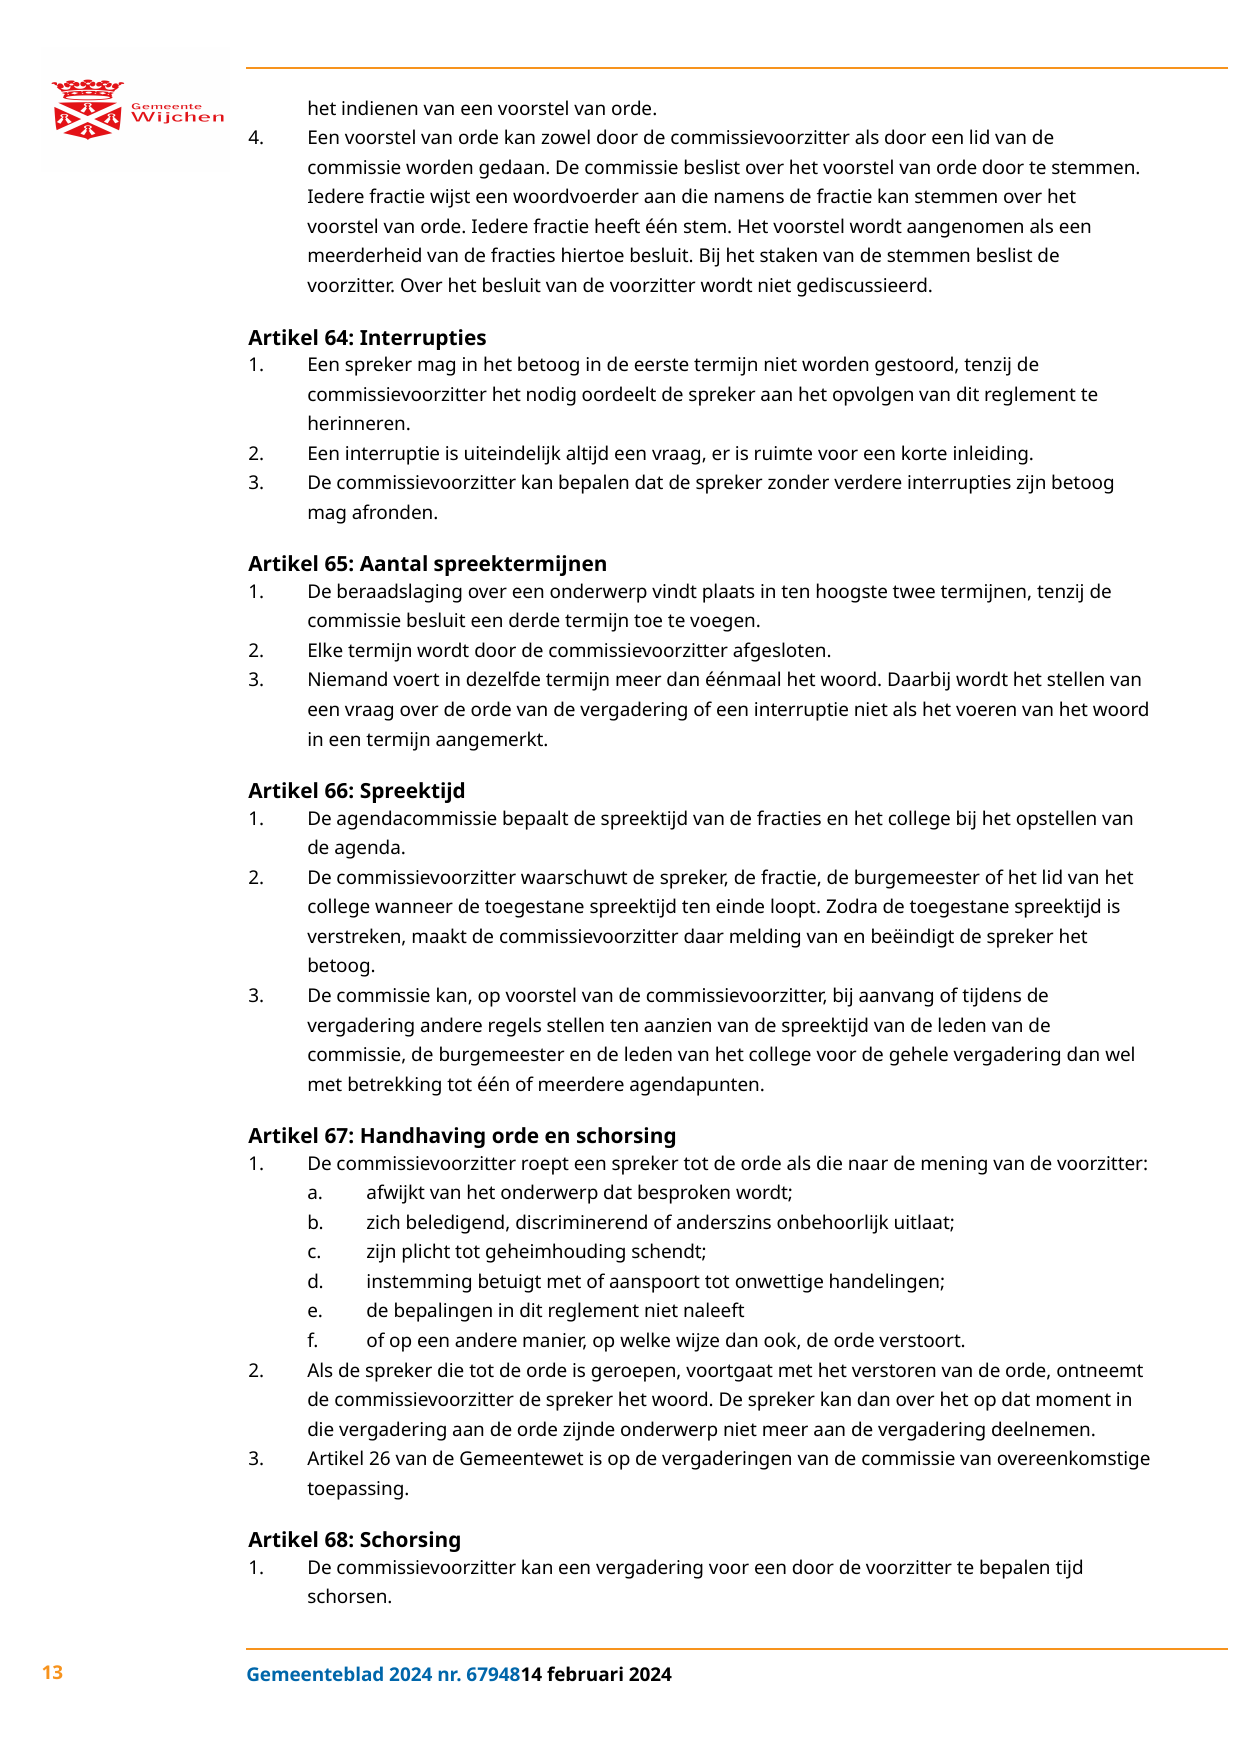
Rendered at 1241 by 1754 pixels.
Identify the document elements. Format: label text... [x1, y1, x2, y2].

list De commissievoorzitter roept een spreker tot de orde als die naar de mening van de voorzitter: [248, 1150, 1152, 1176]
list het indienen van een voorstel van orde. [248, 95, 1152, 121]
list De commissie kan, op voorstel van de commissievoorzitter, bij aanvang of tijdens de vergadering andere regels stellen ten aanzien van de spreektijd van de leden van de commissie, de burgemeester en de leden van het college voor de gehele vergadering dan wel met betrekking tot één of meerdere agendapunten. [248, 982, 1152, 1097]
list De agendacommissie bepaalt de spreektijd van de fracties en het college bij het opstellen van de agenda. [248, 805, 1152, 860]
list Artikel 26 van de Gemeentewet is op de vergaderingen van de commissie van overeenkomstige toepassing. [248, 1446, 1152, 1501]
list afwijkt van het onderwerp dat besproken wordt; [307, 1179, 1152, 1205]
list De commissievoorzitter kan een vergadering voor een door de voorzitter te bepalen tijd schorsen. [248, 1554, 1152, 1609]
picture [41, 47, 231, 172]
list zijn plicht tot geheimhouding schendt; [307, 1238, 1152, 1264]
text Artikel 66: Spreektijd [248, 776, 1152, 805]
list De commissievoorzitter waarschuwt de spreker, de fractie, de burgemeester of het lid van het college wanneer de toegestane spreektijd ten einde loopt. Zodra de toegestane spreektijd is verstreken, maakt de commissievoorzitter daar melding van en beëindigt de spreker het betoog. [248, 864, 1152, 978]
list instemming betuigt met of aanspoort tot onwettige handelingen; [307, 1268, 1152, 1294]
list Een spreker mag in het betoog in de eerste termijn niet worden gestoord, tenzij de commissievoorzitter het nodig oordeelt de spreker aan het opvolgen van dit reglement te herinneren. [248, 351, 1152, 436]
list De beraadslaging over een onderwerp vindt plaats in ten hoogste twee termijnen, tenzij de commissie besluit een derde termijn toe te voegen. [248, 578, 1152, 633]
list Elke termijn wordt door de commissievoorzitter afgesloten. [248, 637, 1152, 663]
text Artikel 64: Interrupties [248, 323, 1152, 351]
list De commissievoorzitter kan bepalen dat de spreker zonder verdere interrupties zijn betoog mag afronden. [248, 469, 1152, 525]
text Artikel 67: Handhaving orde en schorsing [248, 1121, 1152, 1150]
list zich beledigend, discriminerend of anderszins onbehoorlijk uitlaat; [307, 1209, 1152, 1235]
list Als de spreker die tot de orde is geroepen, voortgaat met het verstoren van de orde, ontneemt de commissievoorzitter de spreker het woord. De spreker kan dan over het op dat moment in die vergadering aan de orde zijnde onderwerp niet meer aan de vergadering deelnemen. [248, 1357, 1152, 1442]
list Een voorstel van orde kan zowel door de commissievoorzitter als door een lid van de commissie worden gedaan. De commissie beslist over het voorstel van orde door te stemmen. Iedere fractie wijst een woordvoerder aan die namens de fractie kan stemmen over het voorstel van orde. Iedere fractie heeft één stem. Het voorstel wordt aangenomen als een meerderheid van de fracties hiertoe besluit. Bij het staken van de stemmen beslist de voorzitter. Over het besluit van de voorzitter wordt niet gediscussieerd. [248, 124, 1152, 298]
list Een interruptie is uiteindelijk altijd een vraag, er is ruimte voor een korte inleiding. [248, 440, 1152, 466]
list de bepalingen in dit reglement niet naleeft [307, 1298, 1152, 1323]
list Niemand voert in dezelfde termijn meer dan éénmaal het woord. Daarbij wordt het stellen van een vraag over de orde van de vergadering of een interruptie niet als het voeren van het woord in een termijn aangemerkt. [248, 667, 1152, 752]
list of op een andere manier, op welke wijze dan ook, de orde verstoort. [307, 1327, 1152, 1353]
text Artikel 65: Aantal spreektermijnen [248, 549, 1152, 578]
text Artikel 68: Schorsing [248, 1526, 1152, 1554]
